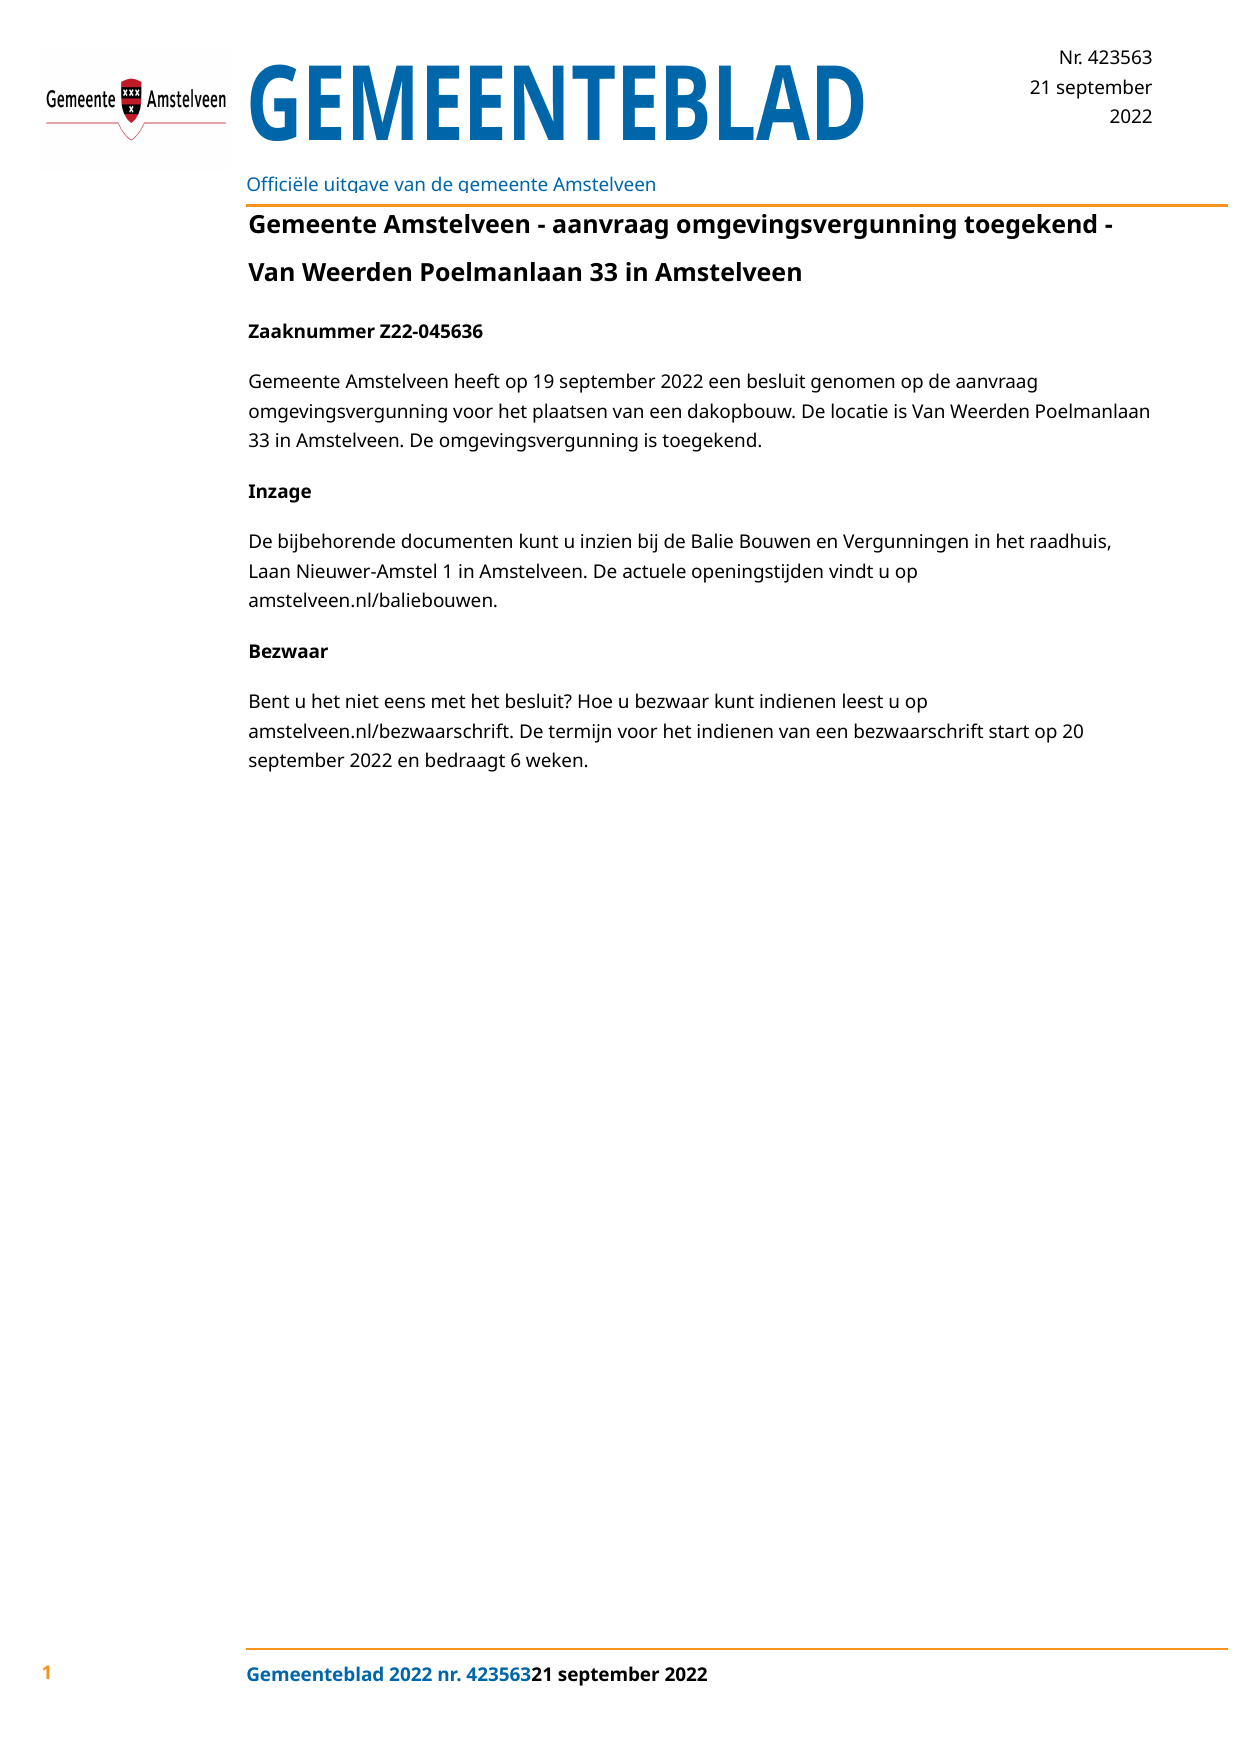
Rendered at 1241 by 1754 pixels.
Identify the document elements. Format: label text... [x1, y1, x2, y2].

text Bent u het niet eens met het besluit? Hoe u bezwaar kunt indienen leest u op amstelveen.nl/bezwaarschrift. De termijn voor het indienen van een bezwaarschrift start op 20 september 2022 en bedraagt 6 weken. [248, 688, 1152, 773]
text Gemeente Amstelveen - aanvraag omgevingsvergunning toegekend - Van Weerden Poelmanlaan 33 in Amstelveen [248, 207, 1152, 288]
text De bijbehorende documenten kunt u inzien bij de Balie Bouwen en Vergunningen in het raadhuis, Laan Nieuwer-Amstel 1 in Amstelveen. De actuele openingstijden vindt u op amstelveen.nl/baliebouwen. [248, 528, 1152, 613]
text Zaaknummer Z22-045636 [248, 318, 1152, 344]
picture [41, 47, 231, 172]
text Bezwaar [248, 638, 1152, 664]
text Gemeente Amstelveen heeft op 19 september 2022 een besluit genomen op de aanvraag omgevingsvergunning voor het plaatsen van een dakopbouw. De locatie is Van Weerden Poelmanlaan 33 in Amstelveen. De omgevingsvergunning is toegekend. [248, 368, 1152, 453]
text Inzage [248, 478, 1152, 504]
